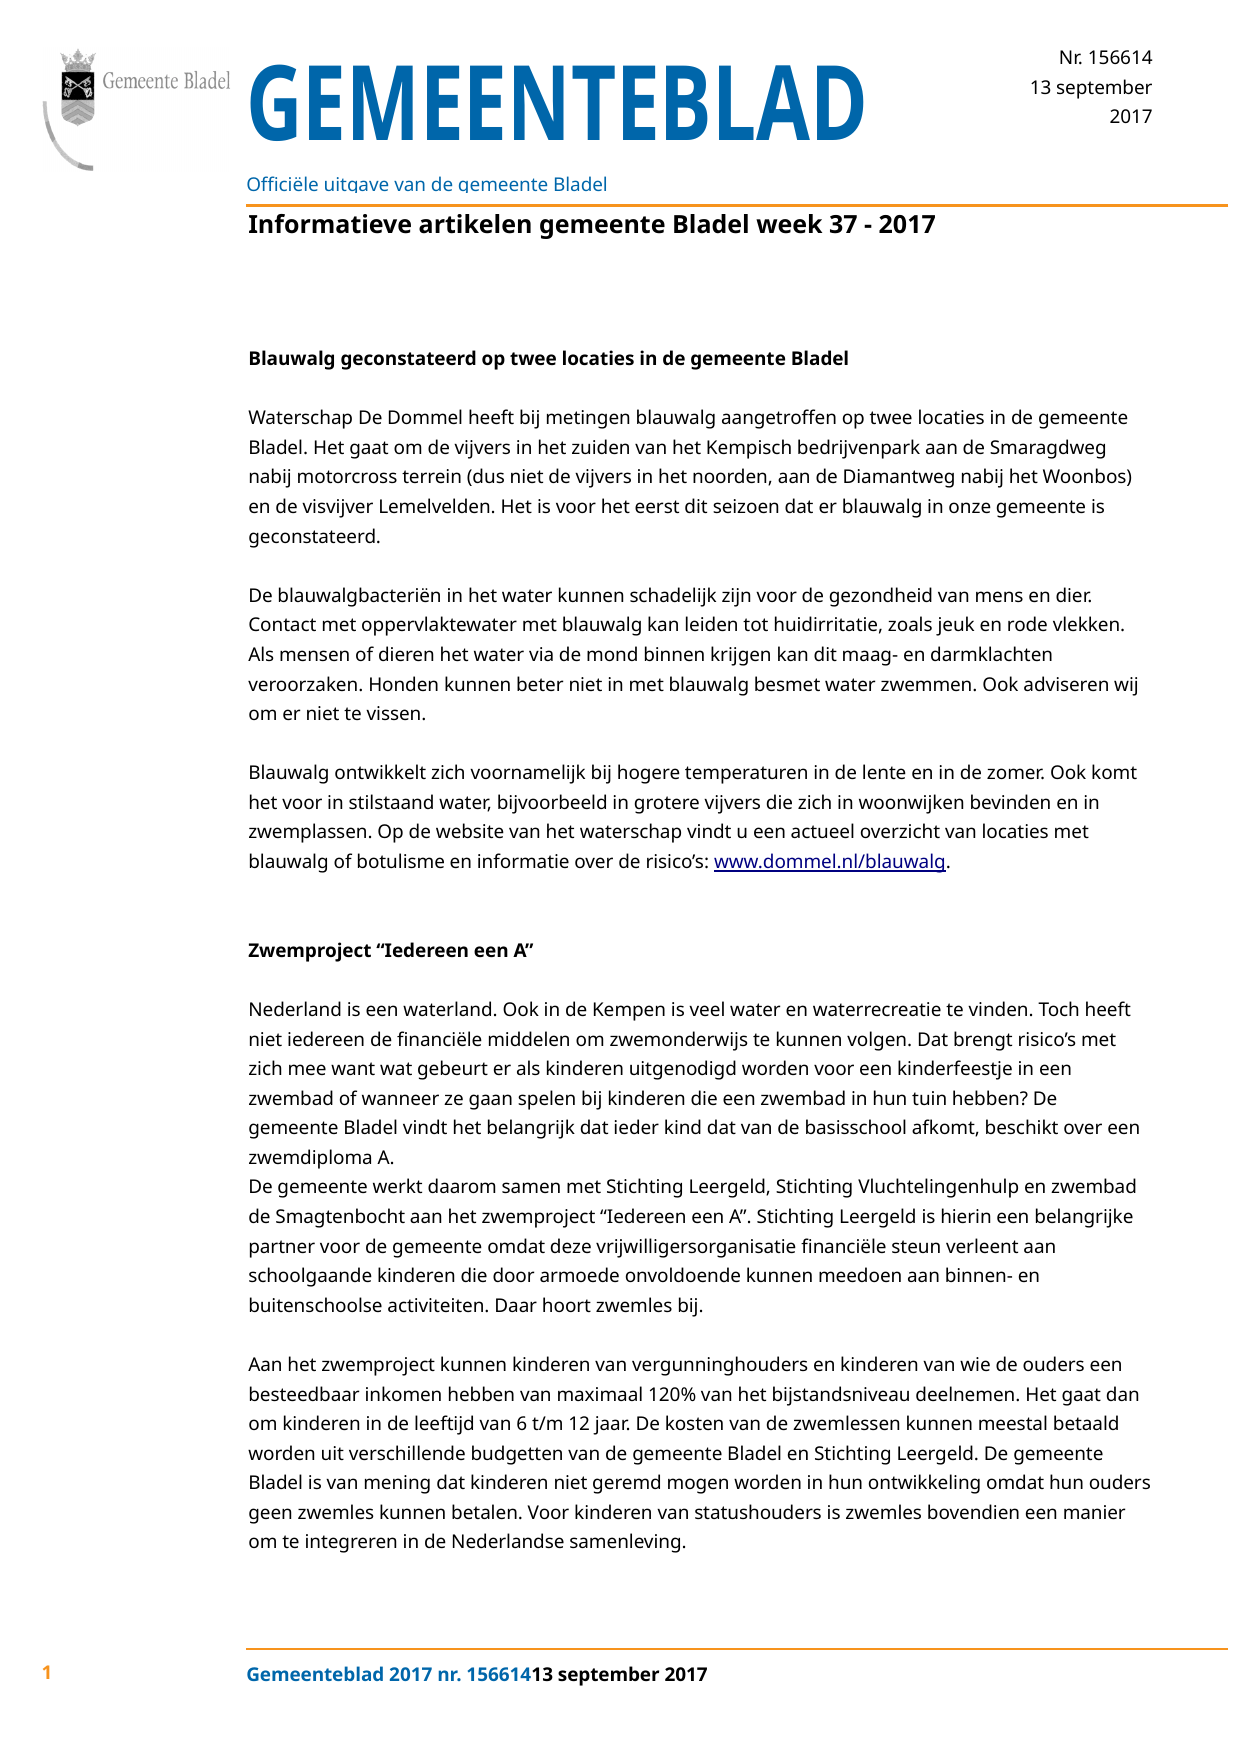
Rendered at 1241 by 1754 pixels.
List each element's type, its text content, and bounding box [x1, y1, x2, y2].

text Blauwalg geconstateerd op twee locaties in de gemeente Bladel [248, 345, 1152, 371]
text De blauwalgbacteriën in het water kunnen schadelijk zijn voor de gezondheid van mens en dier. Contact met oppervlaktewater met blauwalg kan leiden tot huidirritatie, zoals jeuk en rode vlekken. Als mensen of dieren het water via de mond binnen krijgen kan dit maag- en darmklachten veroorzaken. Honden kunnen beter niet in met blauwalg besmet water zwemmen. Ook adviseren wij om er niet te vissen. [248, 582, 1152, 726]
text Nederland is een waterland. Ook in de Kempen is veel water en waterrecreatie te vinden. Toch heeft niet iedereen de financiële middelen om zwemonderwijs te kunnen volgen. Dat brengt risico’s met zich mee want wat gebeurt er als kinderen uitgenodigd worden voor een kinderfeestje in een zwembad of wanneer ze gaan spelen bij kinderen die een zwembad in hun tuin hebben? De gemeente Bladel vindt het belangrijk dat ieder kind dat van de basisschool afkomt, beschikt over een zwemdiploma A. [248, 996, 1152, 1170]
text Aan het zwemproject kunnen kinderen van vergunninghouders en kinderen van wie de ouders een besteedbaar inkomen hebben van maximaal 120% van het bijstandsniveau deelnemen. Het gaat dan om kinderen in de leeftijd van 6 t/m 12 jaar. De kosten van de zwemlessen kunnen meestal betaald worden uit verschillende budgetten van de gemeente Bladel en Stichting Leergeld. De gemeente Bladel is van mening dat kinderen niet geremd mogen worden in hun ontwikkeling omdat hun ouders geen zwemles kunnen betalen. Voor kinderen van statushouders is zwemles bovendien een manier om te integreren in de Nederlandse samenleving. [248, 1351, 1152, 1554]
picture [41, 47, 231, 172]
text Zwemproject “Iedereen een A” [248, 937, 1152, 963]
text Informatieve artikelen gemeente Bladel week 37 - 2017 [248, 207, 1152, 241]
text Blauwalg ontwikkelt zich voornamelijk bij hogere temperaturen in de lente en in de zomer. Ook komt het voor in stilstaand water, bijvoorbeeld in grotere vijvers die zich in woonwijken bevinden en in zwemplassen. Op de website van het waterschap vindt u een actueel overzicht van locaties met blauwalg of botulisme en informatie over de risico’s: www.dommel.nl/blauwalg. [248, 759, 1152, 874]
text Waterschap De Dommel heeft bij metingen blauwalg aangetroffen op twee locaties in de gemeente Bladel. Het gaat om de vijvers in het zuiden van het Kempisch bedrijvenpark aan de Smaragdweg nabij motorcross terrein (dus niet de vijvers in het noorden, aan de Diamantweg nabij het Woonbos) en de visvijver Lemelvelden. Het is voor het eerst dit seizoen dat er blauwalg in onze gemeente is geconstateerd. [248, 404, 1152, 548]
text De gemeente werkt daarom samen met Stichting Leergeld, Stichting Vluchtelingenhulp en zwembad de Smagtenbocht aan het zwemproject “Iedereen een A”. Stichting Leergeld is hierin een belangrijke partner voor de gemeente omdat deze vrijwilligersorganisatie financiële steun verleent aan schoolgaande kinderen die door armoede onvoldoende kunnen meedoen aan binnen- en buitenschoolse activiteiten. Daar hoort zwemles bij. [248, 1174, 1152, 1318]
